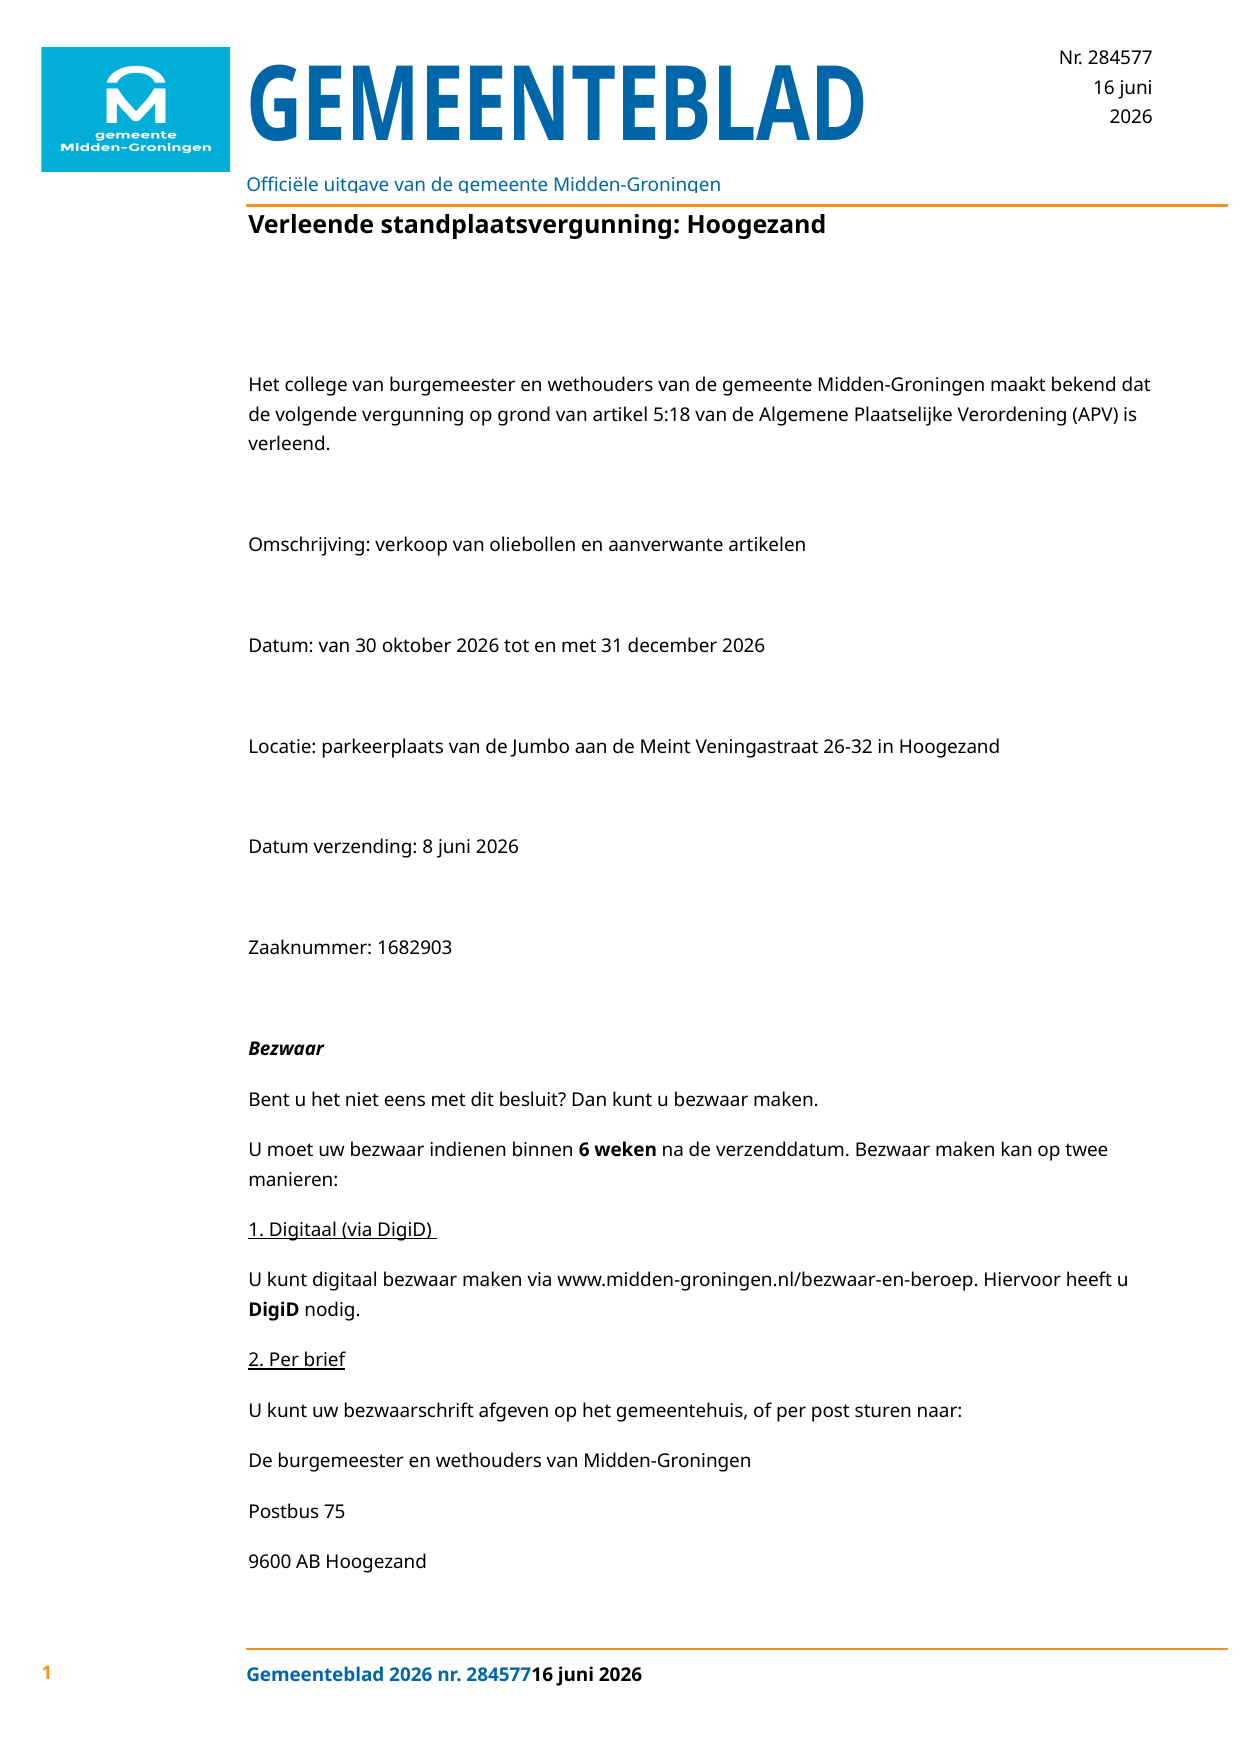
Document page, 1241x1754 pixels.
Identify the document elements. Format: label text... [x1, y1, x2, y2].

text Het college van burgemeester en wethouders van de gemeente Midden-Groningen maakt bekend dat de volgende vergunning op grond van artikel 5:18 van de Algemene Plaatselijke Verordening (APV) is verleend. [248, 371, 1152, 456]
picture [107, 89, 165, 122]
text Postbus 75 [248, 1498, 1152, 1523]
text Bezwaar [248, 1035, 1152, 1061]
text Bent u het niet eens met dit besluit? Dan kunt u bezwaar maken. [248, 1086, 1152, 1111]
text U kunt uw bezwaarschrift afgeven op het gemeentehuis, of per post sturen naar: [248, 1397, 1152, 1423]
picture [184, 146, 190, 153]
text Datum: van 30 oktober 2026 tot en met 31 december 2026 [248, 632, 1152, 658]
text De burgemeester en wethouders van Midden-Groningen [248, 1447, 1152, 1473]
text U kunt digitaal bezwaar maken via www.midden-groningen.nl/bezwaar-en-beroep. Hiervoor heeft u DigiD nodig. [248, 1267, 1152, 1322]
picture [108, 66, 164, 82]
text Verleende standplaatsvergunning: Hoogezand [248, 207, 1152, 241]
text Datum verzending: 8 juni 2026 [248, 834, 1152, 859]
text Locatie: parkeerplaats van de Jumbo aan de Meint Veningastraat 26-32 in Hoogezand [248, 733, 1152, 758]
text 1. Digitaal (via DigiD) [248, 1216, 1152, 1242]
text U moet uw bezwaar indienen binnen 6 weken na de verzenddatum. Bezwaar maken kan op twee manieren: [248, 1136, 1152, 1191]
text Zaaknummer: 1682903 [248, 934, 1152, 960]
text Omschrijving: verkoop van oliebollen en aanverwante artikelen [248, 531, 1152, 557]
text 2. Per brief [248, 1347, 1152, 1372]
text 9600 AB Hoogezand [248, 1548, 1152, 1574]
